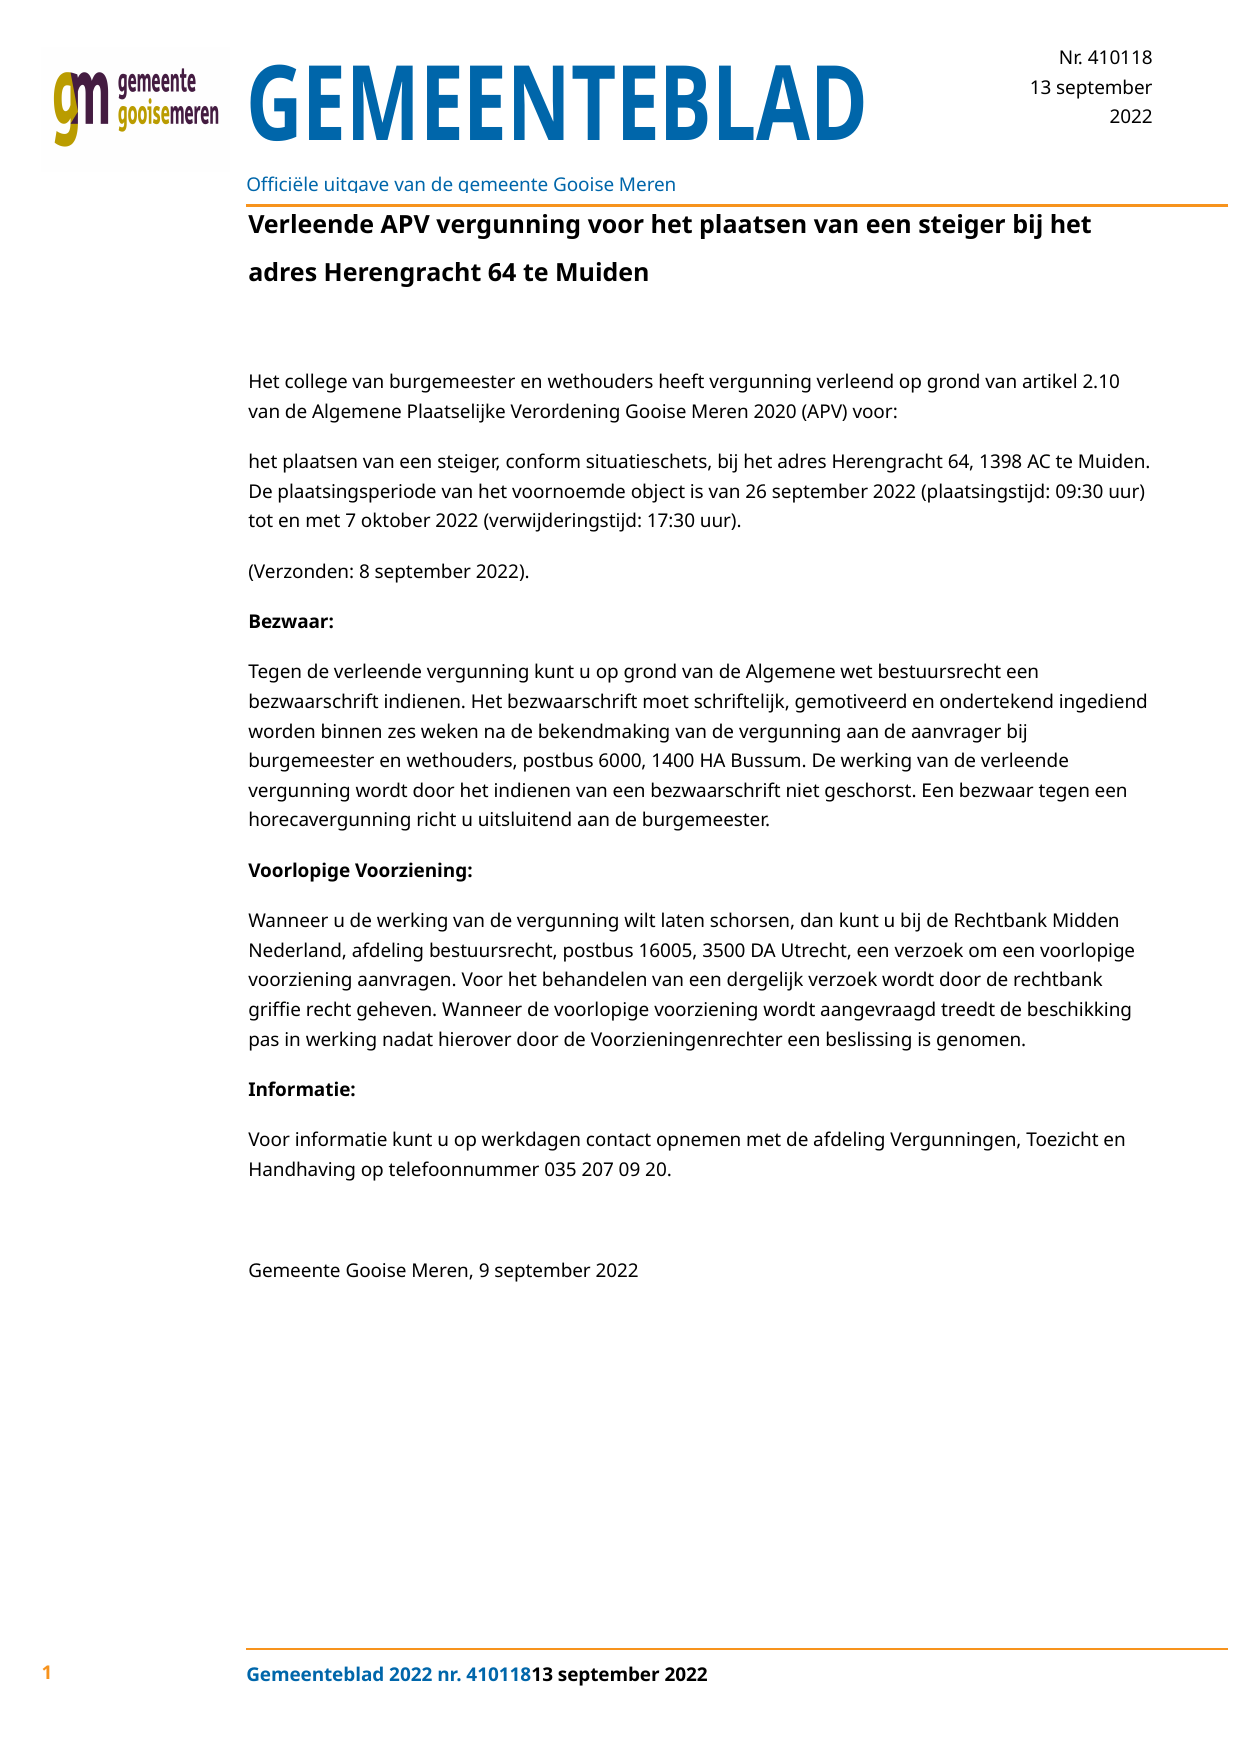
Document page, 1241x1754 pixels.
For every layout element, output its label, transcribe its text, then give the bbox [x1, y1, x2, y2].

text Het college van burgemeester en wethouders heeft vergunning verleend op grond van artikel 2.10 van de Algemene Plaatselijke Verordening Gooise Meren 2020 (APV) voor: [248, 368, 1152, 424]
text Bezwaar: [248, 608, 1152, 634]
picture [41, 47, 231, 172]
text Tegen de verleende vergunning kunt u op grond van de Algemene wet bestuursrecht een bezwaarschrift indienen. Het bezwaarschrift moet schriftelijk, gemotiveerd en ondertekend ingediend worden binnen zes weken na de bekendmaking van de vergunning aan de aanvrager bij burgemeester en wethouders, postbus 6000, 1400 HA Bussum. De werking van de verleende vergunning wordt door het indienen van een bezwaarschrift niet geschorst. Een bezwaar tegen een horecavergunning richt u uitsluitend aan de burgemeester. [248, 659, 1152, 832]
text Gemeente Gooise Meren, 9 september 2022 [248, 1257, 1152, 1283]
text Verleende APV vergunning voor het plaatsen van een steiger bij het adres Herengracht 64 te Muiden [248, 207, 1152, 288]
text (Verzonden: 8 september 2022). [248, 558, 1152, 584]
text Wanneer u de werking van de vergunning wilt laten schorsen, dan kunt u bij de Rechtbank Midden Nederland, afdeling bestuursrecht, postbus 16005, 3500 DA Utrecht, een verzoek om een voorlopige voorziening aanvragen. Voor het behandelen van een dergelijk verzoek wordt door de rechtbank griffie recht geheven. Wanneer de voorlopige voorziening wordt aangevraagd treedt de beschikking pas in werking nadat hierover door de Voorzieningenrechter een beslissing is genomen. [248, 907, 1152, 1052]
text het plaatsen van een steiger, conform situatieschets, bij het adres Herengracht 64, 1398 AC te Muiden. De plaatsingsperiode van het voornoemde object is van 26 september 2022 (plaatsingstijd: 09:30 uur) tot en met 7 oktober 2022 (verwijderingstijd: 17:30 uur). [248, 448, 1152, 533]
text Voorlopige Voorziening: [248, 857, 1152, 883]
text Voor informatie kunt u op werkdagen contact opnemen met de afdeling Vergunningen, Toezicht en Handhaving op telefoonnummer 035 207 09 20. [248, 1127, 1152, 1182]
text Informatie: [248, 1076, 1152, 1102]
